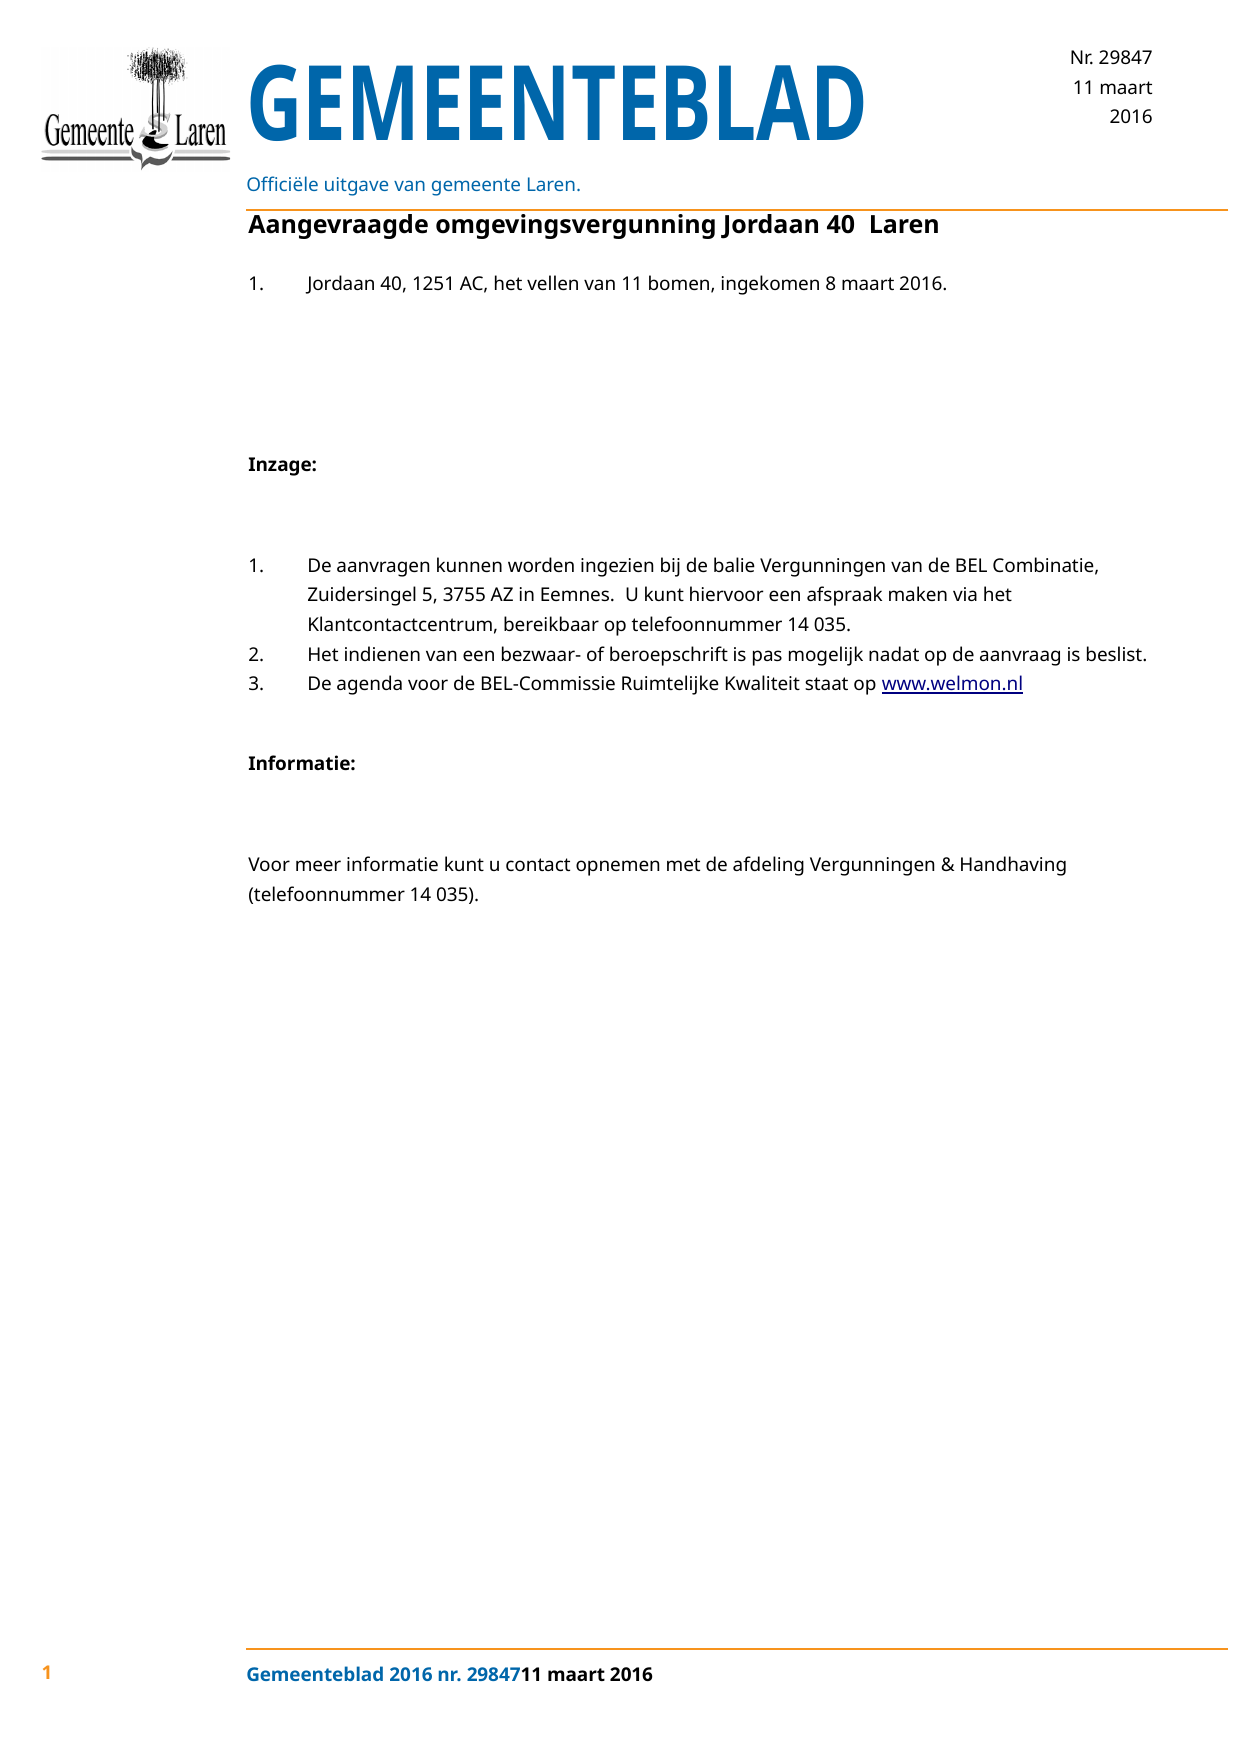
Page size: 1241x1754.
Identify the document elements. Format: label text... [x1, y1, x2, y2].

text Voor meer informatie kunt u contact opnemen met de afdeling Vergunningen & Handhaving (telefoonnummer 14 035). [248, 851, 1152, 906]
picture [41, 47, 231, 172]
text Informatie: [248, 750, 1152, 776]
list Het indienen van een bezwaar- of beroepschrift is pas mogelijk nadat op de aanvraag is beslist. [248, 641, 1152, 666]
text Inzage: [248, 451, 1152, 477]
list De agenda voor de BEL-Commissie Ruimtelijke Kwaliteit staat op www.welmon.nl [248, 670, 1152, 696]
list Jordaan 40, 1251 AC, het vellen van 11 bomen, ingekomen 8 maart 2016. [248, 270, 1152, 296]
text Aangevraagde omgevingsvergunning Jordaan 40 Laren [248, 211, 1152, 241]
list De aanvragen kunnen worden ingezien bij de balie Vergunningen van de BEL Combinatie, Zuidersingel 5, 3755 AZ in Eemnes. U kunt hiervoor een afspraak maken via het Klantcontactcentrum, bereikbaar op telefoonnummer 14 035. [248, 552, 1152, 637]
